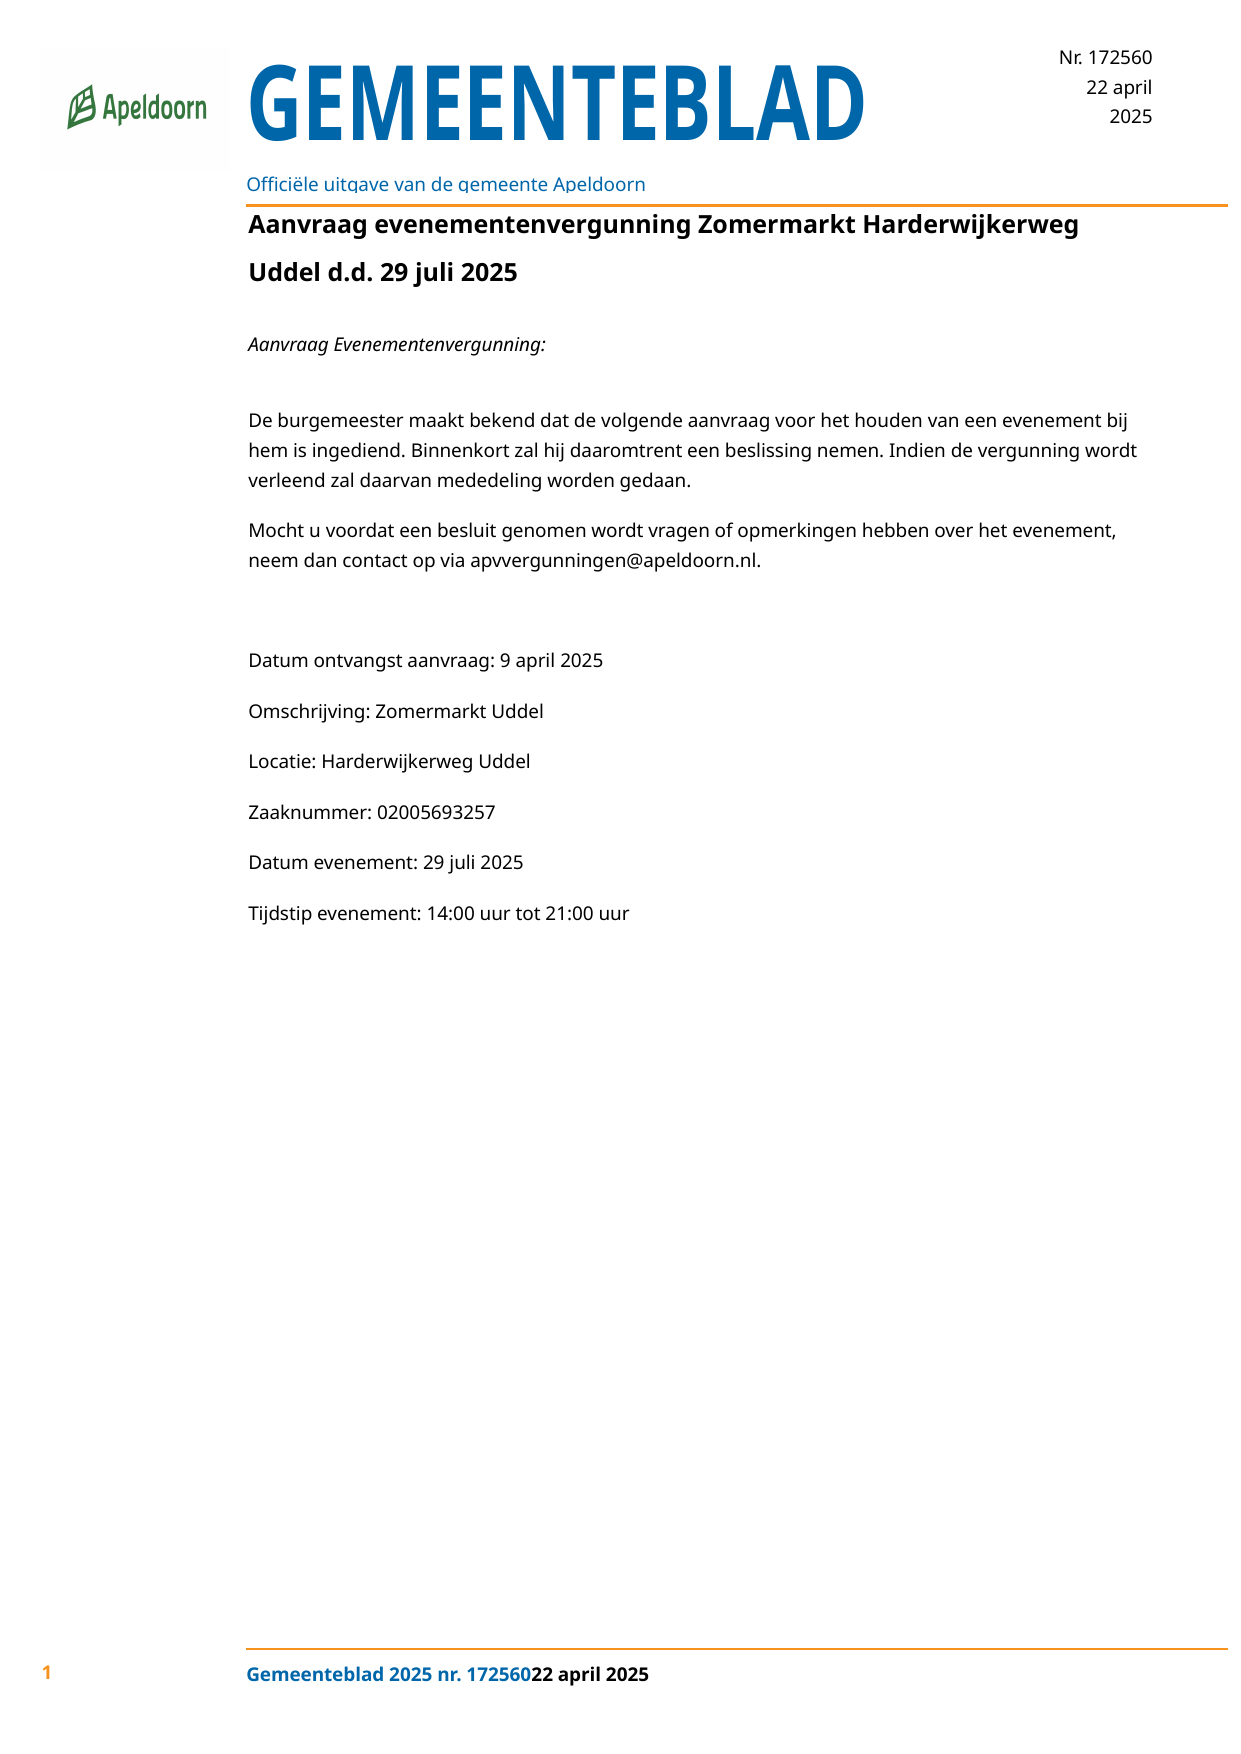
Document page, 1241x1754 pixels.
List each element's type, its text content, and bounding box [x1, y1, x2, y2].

text Mocht u voordat een besluit genomen wordt vragen of opmerkingen hebben over het evenement, neem dan contact op via apvvergunningen@apeldoorn.nl. [248, 517, 1152, 572]
text Aanvraag evenementenvergunning Zomermarkt Harderwijkerweg Uddel d.d. 29 juli 2025 [248, 207, 1152, 288]
text Tijdstip evenement: 14:00 uur tot 21:00 uur [248, 900, 1152, 925]
text Omschrijving: Zomermarkt Uddel [248, 698, 1152, 724]
picture [41, 47, 231, 172]
text Locatie: Harderwijkerweg Uddel [248, 748, 1152, 774]
text Aanvraag Evenementenvergunning: [248, 331, 1152, 357]
text Datum evenement: 29 juli 2025 [248, 849, 1152, 875]
text De burgemeester maakt bekend dat de volgende aanvraag voor het houden van een evenement bij hem is ingediend. Binnenkort zal hij daaromtrent een beslissing nemen. Indien de vergunning wordt verleend zal daarvan mededeling worden gedaan. [248, 408, 1152, 492]
text Datum ontvangst aanvraag: 9 april 2025 [248, 648, 1152, 673]
text Zaaknummer: 02005693257 [248, 799, 1152, 824]
